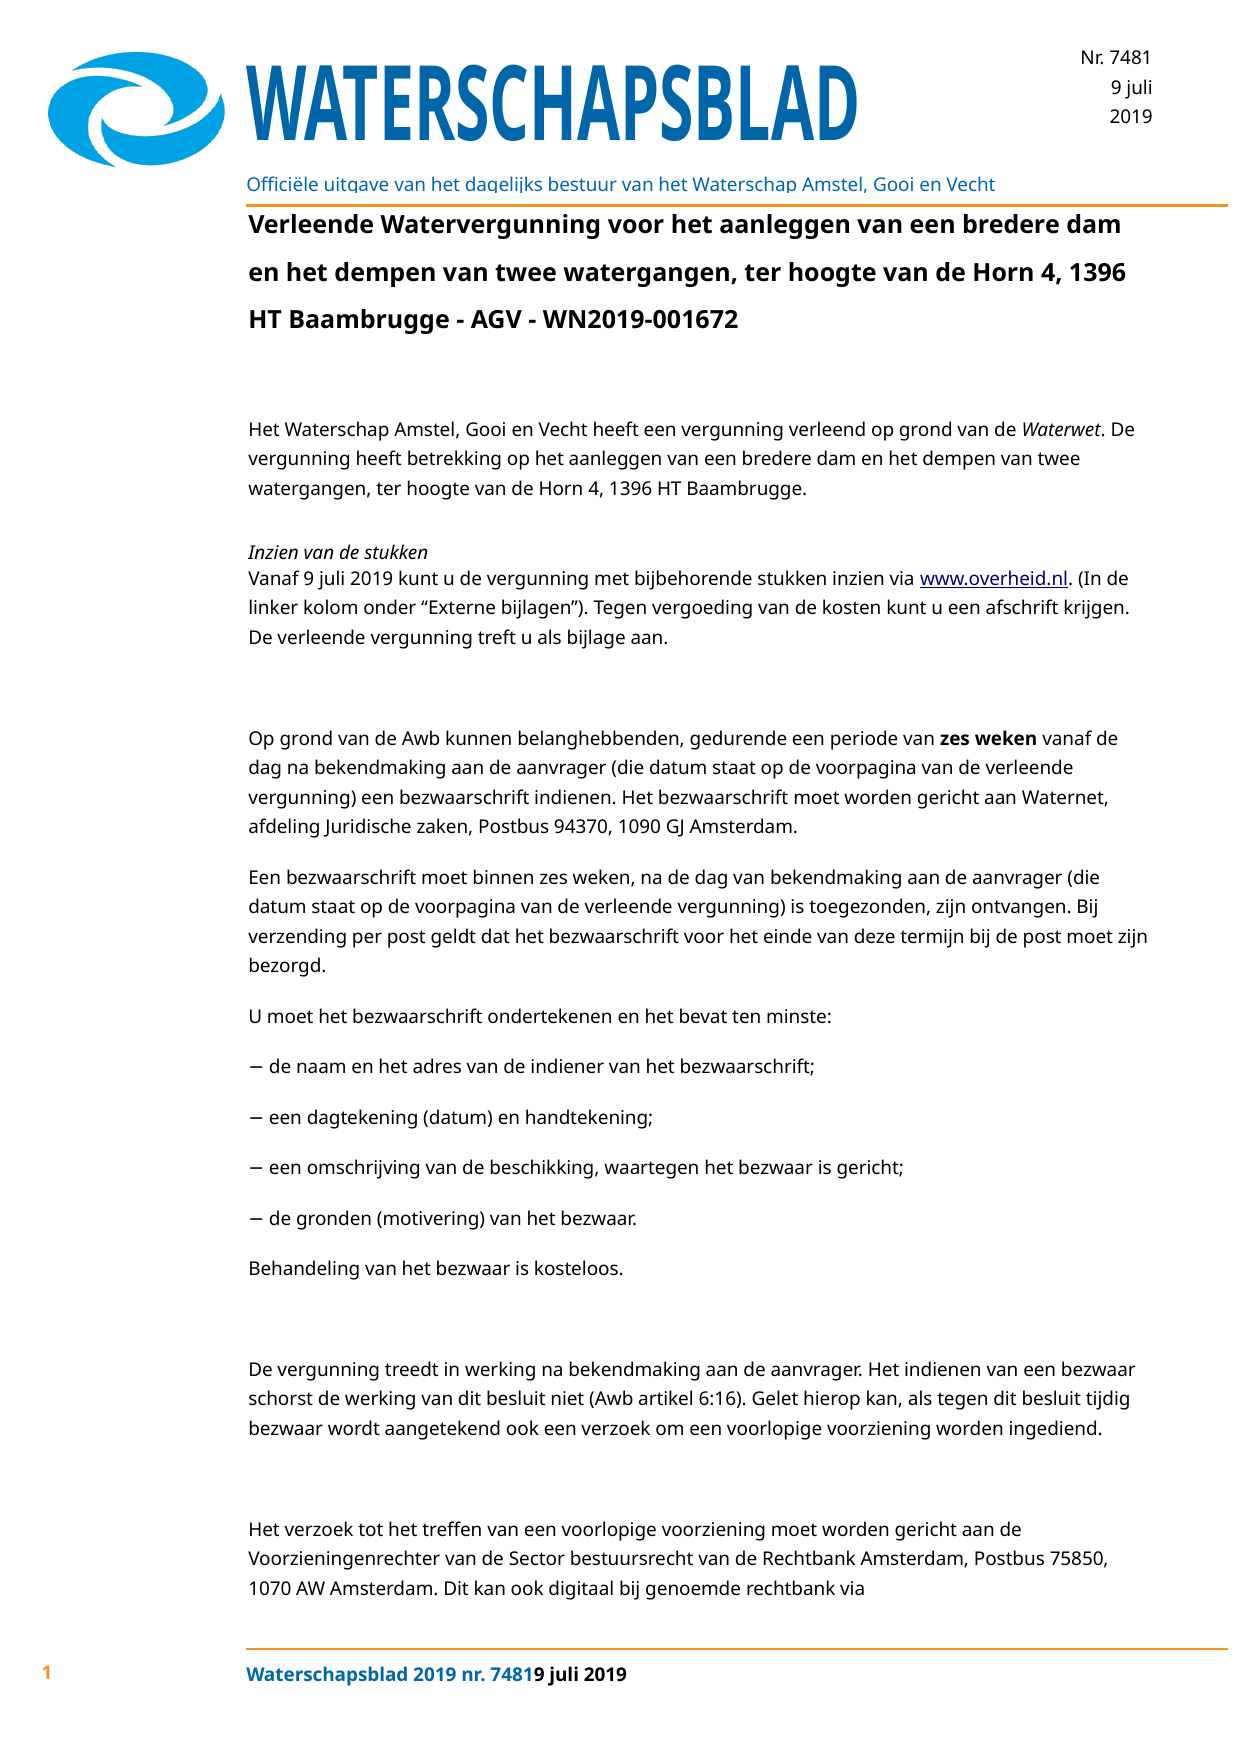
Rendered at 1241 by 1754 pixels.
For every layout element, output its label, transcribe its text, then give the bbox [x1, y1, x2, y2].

text − de naam en het adres van de indiener van het bezwaarschrift; [248, 1053, 1152, 1079]
text Behandeling van het bezwaar is kosteloos. [248, 1255, 1152, 1281]
picture [41, 47, 231, 172]
text Inzien van de stukken [248, 539, 1152, 565]
text Vanaf 9 juli 2019 kunt u de vergunning met bijbehorende stukken inzien via www.overheid.nl. (In de linker kolom onder “Externe bijlagen”). Tegen vergoeding van de kosten kunt u een afschrift krijgen. De verleende vergunning treft u als bijlage aan. [248, 565, 1152, 650]
text Het verzoek tot het treffen van een voorlopige voorziening moet worden gericht aan de Voorzieningenrechter van de Sector bestuursrecht van de Rechtbank Amsterdam, Postbus 75850, 1070 AW Amsterdam. Dit kan ook digitaal bij genoemde rechtbank via [248, 1516, 1152, 1601]
text Een bezwaarschrift moet binnen zes weken, na de dag van bekendmaking aan de aanvrager (die datum staat op de voorpagina van de verleende vergunning) is toegezonden, zijn ontvangen. Bij verzending per post geldt dat het bezwaarschrift voor het einde van deze termijn bij de post moet zijn bezorgd. [248, 864, 1152, 978]
text U moet het bezwaarschrift ondertekenen en het bevat ten minste: [248, 1003, 1152, 1029]
text − een omschrijving van de beschikking, waartegen het bezwaar is gericht; [248, 1154, 1152, 1180]
text − een dagtekening (datum) en handtekening; [248, 1104, 1152, 1130]
text De vergunning treedt in werking na bekendmaking aan de aanvrager. Het indienen van een bezwaar schorst de werking van dit besluit niet (Awb artikel 6:16). Gelet hierop kan, als tegen dit besluit tijdig bezwaar wordt aangetekend ook een verzoek om een voorlopige voorziening worden ingediend. [248, 1356, 1152, 1441]
text − de gronden (motivering) van het bezwaar. [248, 1205, 1152, 1231]
text Het Waterschap Amstel, Gooi en Vecht heeft een vergunning verleend op grond van de Waterwet. De vergunning heeft betrekking op het aanleggen van een bredere dam en het dempen van twee watergangen, ter hoogte van de Horn 4, 1396 HT Baambrugge. [248, 416, 1152, 501]
text Verleende Watervergunning voor het aanleggen van een bredere dam en het dempen van twee watergangen, ter hoogte van de Horn 4, 1396 HT Baambrugge - AGV - WN2019-001672 [248, 207, 1152, 336]
text Op grond van de Awb kunnen belanghebbenden, gedurende een periode van zes weken vanaf de dag na bekendmaking aan de aanvrager (die datum staat op de voorpagina van de verleende vergunning) een bezwaarschrift indienen. Het bezwaarschrift moet worden gericht aan Waternet, afdeling Juridische zaken, Postbus 94370, 1090 GJ Amsterdam. [248, 725, 1152, 839]
